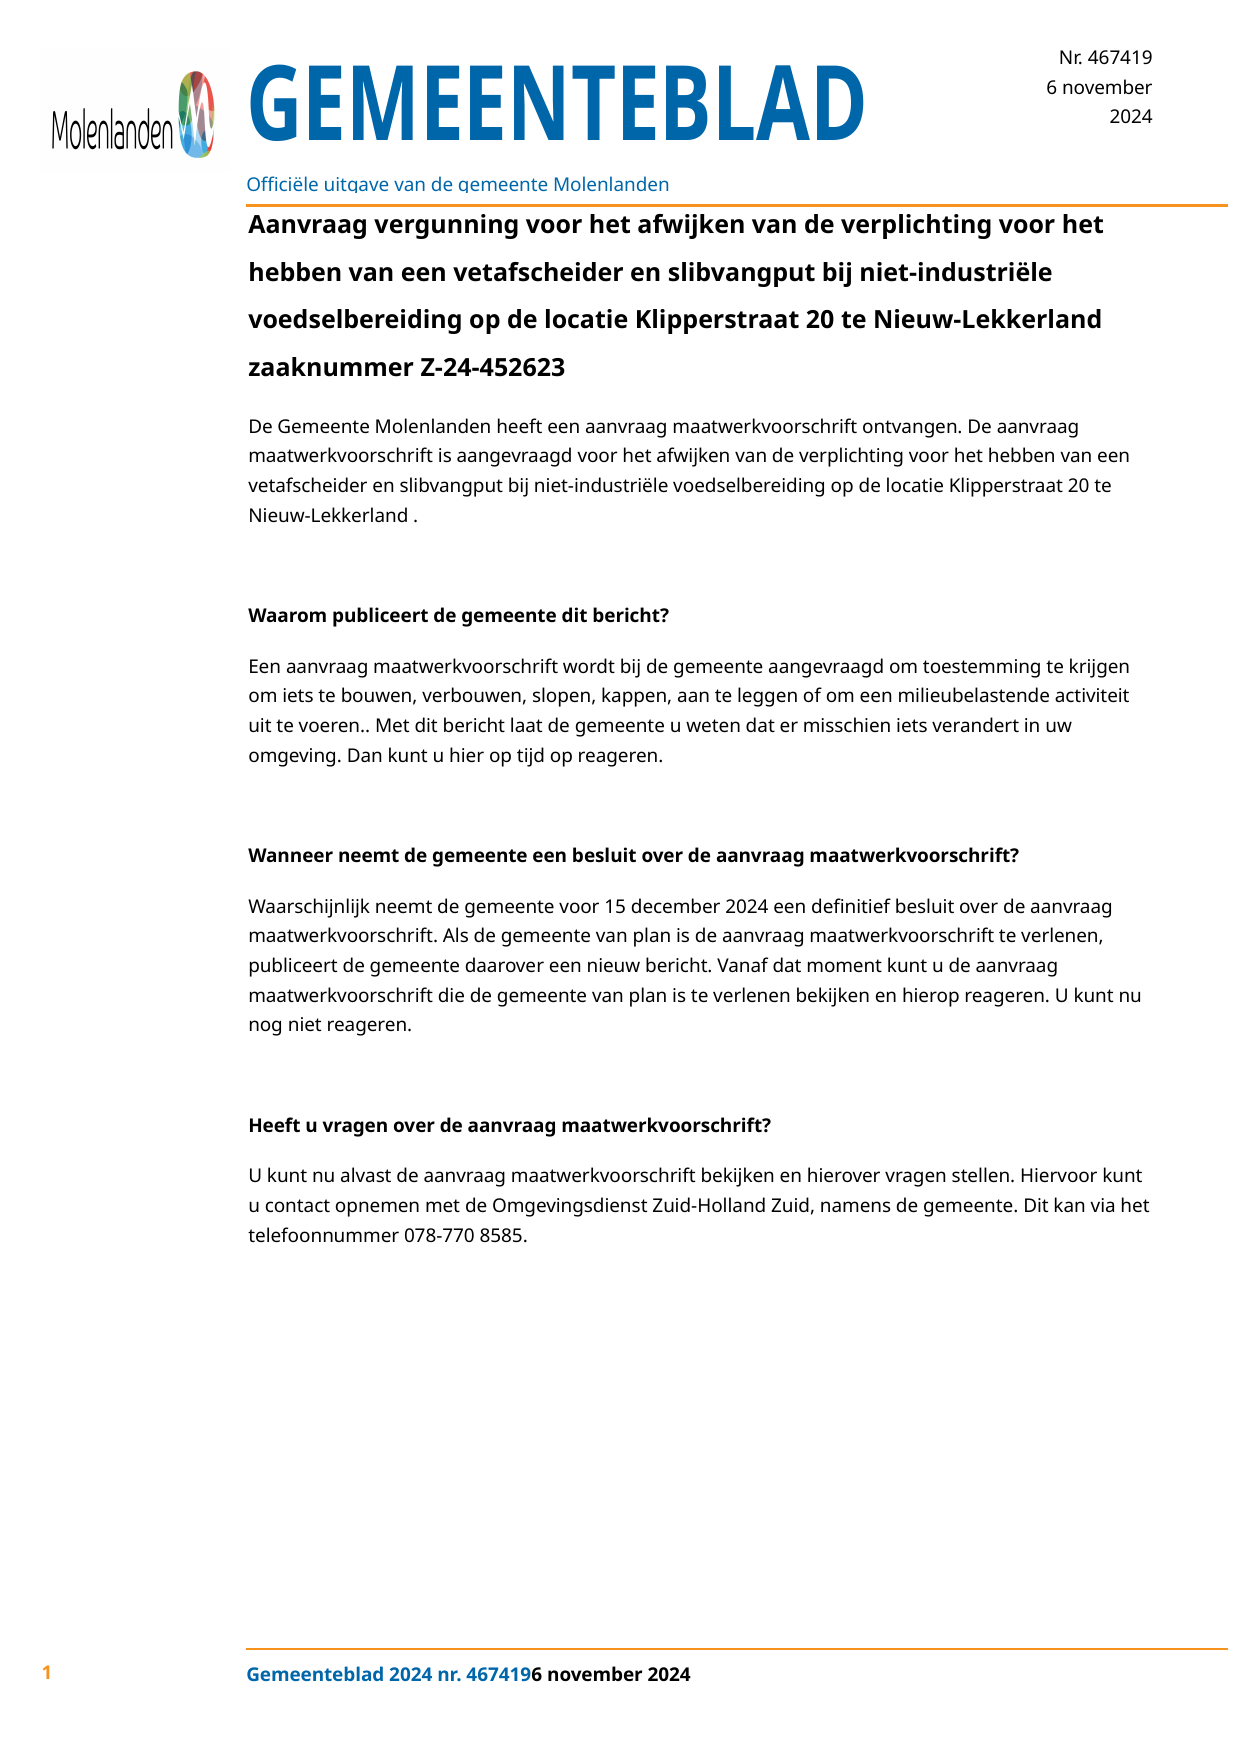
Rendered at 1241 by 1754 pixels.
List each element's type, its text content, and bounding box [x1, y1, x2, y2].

text Waarschijnlijk neemt de gemeente voor 15 december 2024 een definitief besluit over de aanvraag maatwerkvoorschrift. Als de gemeente van plan is de aanvraag maatwerkvoorschrift te verlenen, publiceert de gemeente daarover een nieuw bericht. Vanaf dat moment kunt u de aanvraag maatwerkvoorschrift die de gemeente van plan is te verlenen bekijken en hierop reageren. U kunt nu nog niet reageren. [248, 893, 1152, 1037]
text Waarom publiceert de gemeente dit bericht? [248, 603, 1152, 628]
picture [41, 47, 231, 172]
text Een aanvraag maatwerkvoorschrift wordt bij de gemeente aangevraagd om toestemming te krijgen om iets te bouwen, verbouwen, slopen, kappen, aan te leggen of om een milieubelastende activiteit uit te voeren.. Met dit bericht laat de gemeente u weten dat er misschien iets verandert in uw omgeving. Dan kunt u hier op tijd op reageren. [248, 653, 1152, 768]
text Wanneer neemt de gemeente een besluit over de aanvraag maatwerkvoorschrift? [248, 843, 1152, 868]
text Heeft u vragen over de aanvraag maatwerkvoorschrift? [248, 1112, 1152, 1138]
text De Gemeente Molenlanden heeft een aanvraag maatwerkvoorschrift ontvangen. De aanvraag maatwerkvoorschrift is aangevraagd voor het afwijken van de verplichting voor het hebben van een vetafscheider en slibvangput bij niet-industriële voedselbereiding op de locatie Klipperstraat 20 te Nieuw-Lekkerland . [248, 413, 1152, 528]
text Aanvraag vergunning voor het afwijken van de verplichting voor het hebben van een vetafscheider en slibvangput bij niet-industriële voedselbereiding op de locatie Klipperstraat 20 te Nieuw-Lekkerland zaaknummer Z-24-452623 [248, 207, 1152, 384]
text U kunt nu alvast de aanvraag maatwerkvoorschrift bekijken en hierover vragen stellen. Hiervoor kunt u contact opnemen met de Omgevingsdienst Zuid-Holland Zuid, namens de gemeente. Dit kan via het telefoonnummer 078-770 8585. [248, 1163, 1152, 1248]
